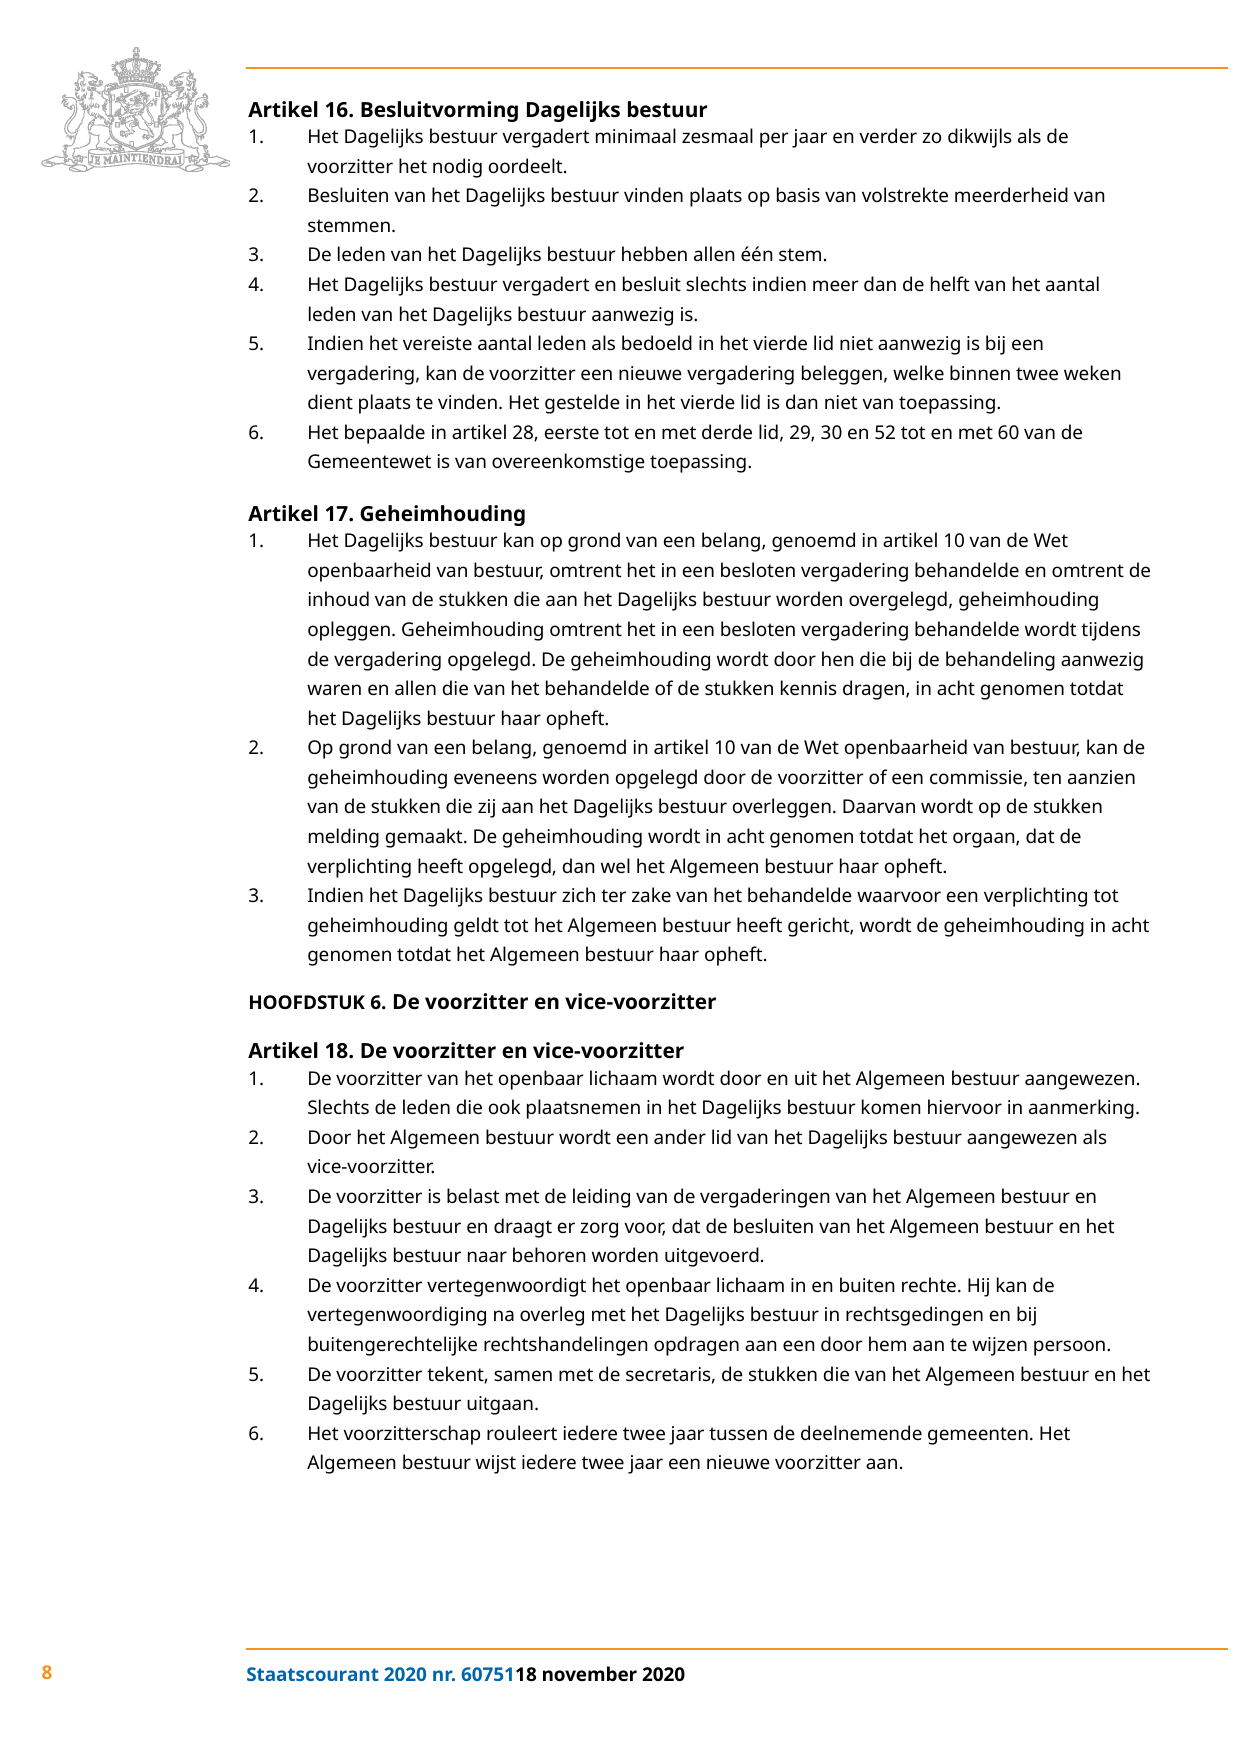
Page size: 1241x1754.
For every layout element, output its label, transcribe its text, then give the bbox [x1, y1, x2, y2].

list Indien het vereiste aantal leden als bedoeld in het vierde lid niet aanwezig is bij een vergadering, kan de voorzitter een nieuwe vergadering beleggen, welke binnen twee weken dient plaats te vinden. Het gestelde in het vierde lid is dan niet van toepassing. [248, 330, 1152, 415]
list Het Dagelijks bestuur kan op grond van een belang, genoemd in artikel 10 van de Wet openbaarheid van bestuur, omtrent het in een besloten vergadering behandelde en omtrent de inhoud van de stukken die aan het Dagelijks bestuur worden overgelegd, geheimhouding opleggen. Geheimhouding omtrent het in een besloten vergadering behandelde wordt tijdens de vergadering opgelegd. De geheimhouding wordt door hen die bij de behandeling aanwezig waren en allen die van het behandelde of de stukken kennis dragen, in acht genomen totdat het Dagelijks bestuur haar opheft. [248, 527, 1152, 731]
list De voorzitter van het openbaar lichaam wordt door en uit het Algemeen bestuur aangewezen. Slechts de leden die ook plaatsnemen in het Dagelijks bestuur komen hiervoor in aanmerking. [248, 1065, 1152, 1120]
list De voorzitter is belast met de leiding van de vergaderingen van het Algemeen bestuur en Dagelijks bestuur en draagt er zorg voor, dat de besluiten van het Algemeen bestuur en het Dagelijks bestuur naar behoren worden uitgevoerd. [248, 1183, 1152, 1268]
list Het Dagelijks bestuur vergadert en besluit slechts indien meer dan de helft van het aantal leden van het Dagelijks bestuur aanwezig is. [248, 271, 1152, 326]
list Op grond van een belang, genoemd in artikel 10 van de Wet openbaarheid van bestuur, kan de geheimhouding eveneens worden opgelegd door de voorzitter of een commissie, ten aanzien van de stukken die zij aan het Dagelijks bestuur overleggen. Daarvan wordt op de stukken melding gemaakt. De geheimhouding wordt in acht genomen totdat het orgaan, dat de verplichting heeft opgelegd, dan wel het Algemeen bestuur haar opheft. [248, 734, 1152, 879]
list Besluiten van het Dagelijks bestuur vinden plaats op basis van volstrekte meerderheid van stemmen. [248, 182, 1152, 238]
list Het Dagelijks bestuur vergadert minimaal zesmaal per jaar en verder zo dikwijls als de voorzitter het nodig oordeelt. [248, 123, 1152, 178]
list Door het Algemeen bestuur wordt een ander lid van het Dagelijks bestuur aangewezen als vice-voorzitter. [248, 1124, 1152, 1179]
text Artikel 18. De voorzitter en vice-voorzitter [248, 1037, 1152, 1065]
text Artikel 17. Geheimhouding [248, 499, 1152, 527]
list De leden van het Dagelijks bestuur hebben allen één stem. [248, 242, 1152, 267]
list Het voorzitterschap rouleert iedere twee jaar tussen de deelnemende gemeenten. Het Algemeen bestuur wijst iedere twee jaar een nieuwe voorzitter aan. [248, 1420, 1152, 1475]
text HOOFDSTUK 6. De voorzitter en vice-voorzitter [248, 987, 1152, 1016]
list De voorzitter vertegenwoordigt het openbaar lichaam in en buiten rechte. Hij kan de vertegenwoordiging na overleg met het Dagelijks bestuur in rechtsgedingen en bij buitengerechtelijke rechtshandelingen opdragen aan een door hem aan te wijzen persoon. [248, 1272, 1152, 1357]
list De voorzitter tekent, samen met de secretaris, de stukken die van het Algemeen bestuur en het Dagelijks bestuur uitgaan. [248, 1361, 1152, 1416]
list Het bepaalde in artikel 28, eerste tot en met derde lid, 29, 30 en 52 tot en met 60 van de Gemeentewet is van overeenkomstige toepassing. [248, 419, 1152, 474]
list Indien het Dagelijks bestuur zich ter zake van het behandelde waarvoor een verplichting tot geheimhouding geldt tot het Algemeen bestuur heeft gericht, wordt de geheimhouding in acht genomen totdat het Algemeen bestuur haar opheft. [248, 882, 1152, 967]
text Artikel 16. Besluitvorming Dagelijks bestuur [248, 95, 1152, 123]
picture [41, 47, 231, 172]
